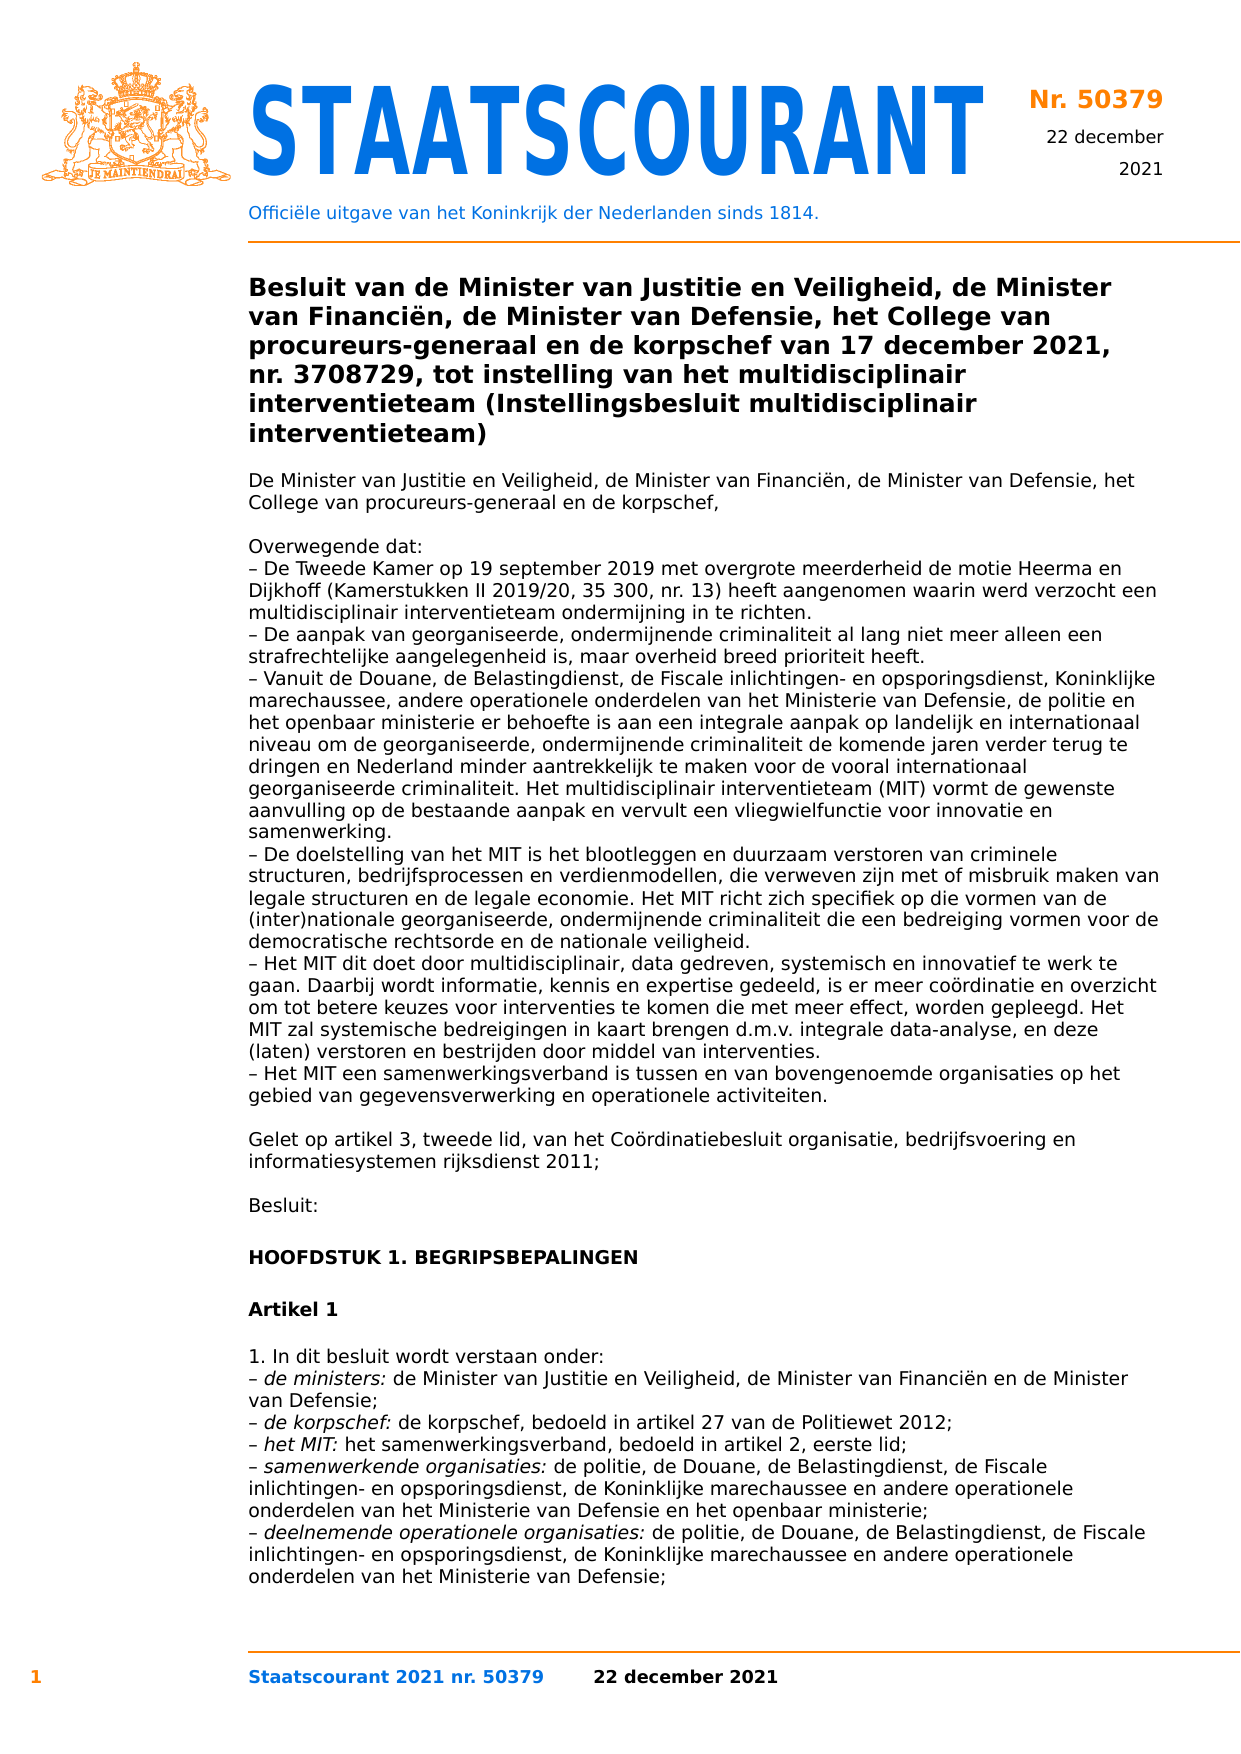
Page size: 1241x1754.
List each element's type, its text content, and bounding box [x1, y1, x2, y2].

text – Het MIT een samenwerkingsverband is tussen en van bovengenoemde organisaties op het gebied van gegevensverwerking en operationele activiteiten. [248, 1063, 1163, 1107]
table_header STAATSCOURANT [248, 62, 998, 203]
subtitle HOOFDSTUK 1. BEGRIPSBEPALINGEN [248, 1247, 1163, 1269]
text – samenwerkende organisaties: de politie, de Douane, de Belastingdienst, de Fiscale inlichtingen- en opsporingsdienst, de Koninklijke marechaussee en andere operationele onderdelen van het Ministerie van Defensie en het openbaar ministerie; [248, 1456, 1163, 1522]
text – Vanuit de Douane, de Belastingdienst, de Fiscale inlichtingen- en opsporingsdienst, Koninklijke marechaussee, andere operationele onderdelen van het Ministerie van Defensie, de politie en het openbaar ministerie er behoefte is aan een integrale aanpak op landelijk en internationaal niveau om de georganiseerde, ondermijnende criminaliteit de komende jaren verder terug te dringen en Nederland minder aantrekkelijk te maken voor de vooral internationaal georganiseerde criminaliteit. Het multidisciplinair interventieteam (MIT) vormt de gewenste aanvulling op de bestaande aanpak en vervult een vliegwielfunctie voor innovatie en samenwerking. [248, 668, 1163, 843]
text Gelet op artikel 3, tweede lid, van het Coördinatiebesluit organisatie, bedrijfsvoering en informatiesystemen rijksdienst 2011; [248, 1129, 1163, 1173]
text 1. In dit besluit wordt verstaan onder: [248, 1346, 1163, 1368]
text – Het MIT dit doet door multidisciplinair, data gedreven, systemisch en innovatief te werk te gaan. Daarbij wordt informatie, kennis en expertise gedeeld, is er meer coördinatie en overzicht om tot betere keuzes voor interventies te komen die met meer effect, worden gepleegd. Het MIT zal systemische bedreigingen in kaart brengen d.m.v. integrale data-analyse, en deze (laten) verstoren en bestrijden door middel van interventies. [248, 953, 1163, 1063]
text – De Tweede Kamer op 19 september 2019 met overgrote meerderheid de motie Heerma en Dijkhoff (Kamerstukken II 2019/20, 35 300, nr. 13) heeft aangenomen waarin werd verzocht een multidisciplinair interventieteam ondermijning in te richten. [248, 558, 1163, 624]
subtitle Besluit van de Minister van Justitie en Veiligheid, de Minister van Financiën, de Minister van Defensie, het College van procureurs-generaal en de korpschef van 17 december 2021, nr. 3708729, tot instelling van het multidisciplinair interventieteam (Instellingsbesluit multidisciplinair interventieteam) [248, 273, 1163, 448]
text – de korpschef: de korpschef, bedoeld in artikel 27 van de Politiewet 2012; [248, 1412, 1163, 1434]
text – De doelstelling van het MIT is het blootleggen en duurzaam verstoren van criminele structuren, bedrijfsprocessen en verdienmodellen, die verweven zijn met of misbruik maken van legale structuren en de legale economie. Het MIT richt zich specifiek op die vormen van de (inter)nationale georganiseerde, ondermijnende criminaliteit die een bedreiging vormen voor de democratische rechtsorde en de nationale veiligheid. [248, 843, 1163, 953]
text – het MIT: het samenwerkingsverband, bedoeld in artikel 2, eerste lid; [248, 1434, 1163, 1456]
text Overwegende dat: [248, 536, 1163, 558]
picture [41, 62, 231, 186]
text – de ministers: de Minister van Justitie en Veiligheid, de Minister van Financiën en de Minister van Defensie; [248, 1368, 1163, 1412]
table_cell 22 december [998, 121, 1240, 153]
table_header [25, 62, 248, 241]
text – deelnemende operationele organisaties: de politie, de Douane, de Belastingdienst, de Fiscale inlichtingen- en opsporingsdienst, de Koninklijke marechaussee en andere operationele onderdelen van het Ministerie van Defensie; [248, 1522, 1163, 1588]
table_cell Officiële uitgave van het Koninkrijk der Nederlanden sinds 1814. [248, 203, 1240, 241]
text Besluit: [248, 1195, 1163, 1217]
table_cell 2021 [998, 153, 1240, 203]
table_header Nr. 50379 [998, 62, 1240, 121]
subtitle Artikel 1 [248, 1299, 1163, 1321]
text De Minister van Justitie en Veiligheid, de Minister van Financiën, de Minister van Defensie, het College van procureurs-generaal en de korpschef, [248, 470, 1163, 514]
text – De aanpak van georganiseerde, ondermijnende criminaliteit al lang niet meer alleen een strafrechtelijke aangelegenheid is, maar overheid breed prioriteit heeft. [248, 624, 1163, 668]
